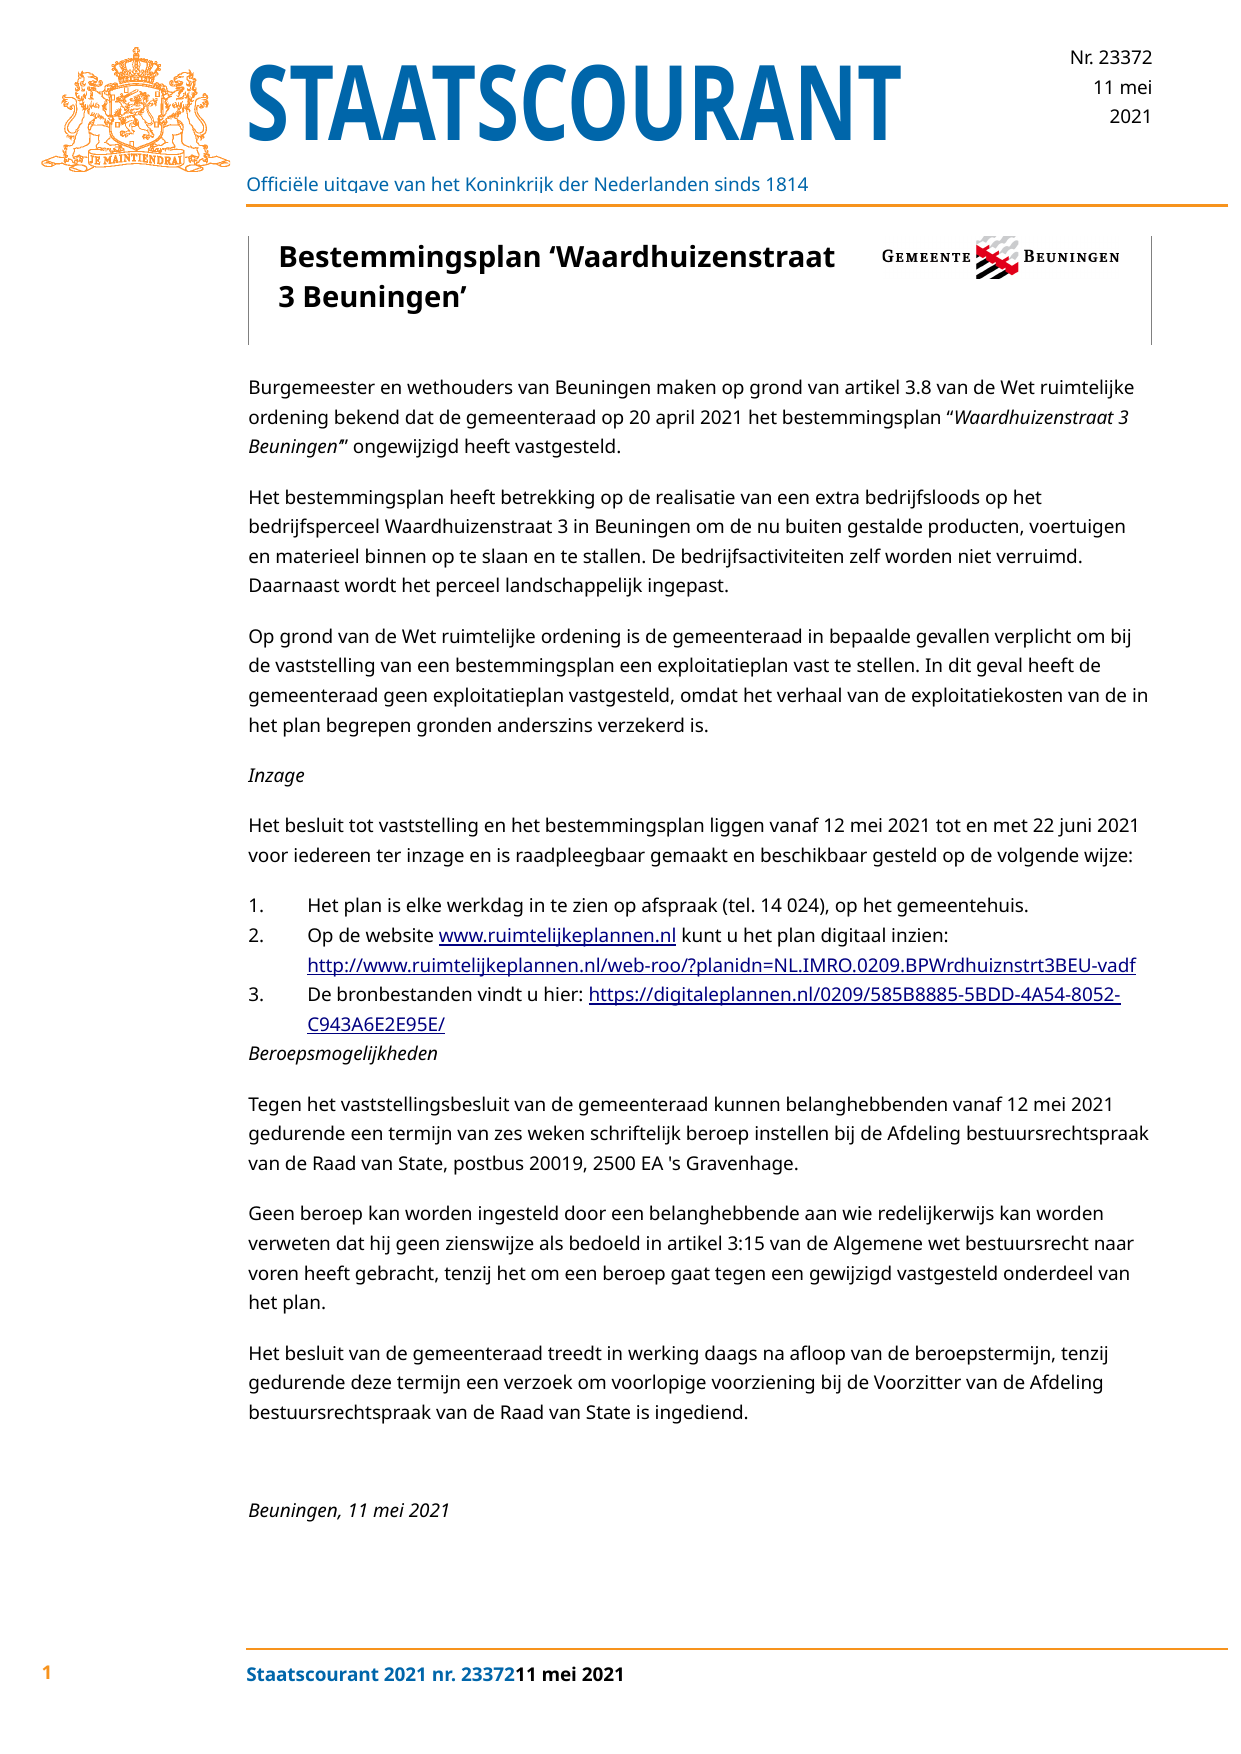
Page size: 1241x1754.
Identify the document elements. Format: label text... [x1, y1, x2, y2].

text Beuningen, 11 mei 2021 [248, 1497, 1152, 1523]
text Het besluit van de gemeenteraad treedt in werking daags na afloop van de beroepstermijn, tenzij gedurende deze termijn een verzoek om voorlopige voorziening bij de Voorzitter van de Afdeling bestuursrechtspraak van de Raad van State is ingediend. [248, 1340, 1152, 1424]
text Op grond van de Wet ruimtelijke ordening is de gemeenteraad in bepaalde gevallen verplicht om bij de vaststelling van een bestemmingsplan een exploitatieplan vast te stellen. In dit geval heeft de gemeenteraad geen exploitatieplan vastgesteld, omdat het verhaal van de exploitatiekosten van de in het plan begrepen gronden anderszins verzekerd is. [248, 623, 1152, 737]
text Het bestemmingsplan heeft betrekking op de realisatie van een extra bedrijfsloods op het bedrijfsperceel Waardhuizenstraat 3 in Beuningen om de nu buiten gestalde producten, voertuigen en materieel binnen op te slaan en te stallen. De bedrijfsactiviteiten zelf worden niet verruimd. Daarnaast wordt het perceel landschappelijk ingepast. [248, 484, 1152, 598]
picture [41, 47, 231, 172]
list De bronbestanden vindt u hier: https://digitaleplannen.nl/0209/585B8885-5BDD-4A54-8052-C943A6E2E95E/ [248, 981, 1152, 1037]
text Tegen het vaststellingsbesluit van de gemeenteraad kunnen belanghebbenden vanaf 12 mei 2021 gedurende een termijn van zes weken schriftelijk beroep instellen bij de Afdeling bestuursrechtspraak van de Raad van State, postbus 20019, 2500 EA 's Gravenhage. [248, 1091, 1152, 1176]
text Beroepsmogelijkheden [248, 1041, 1152, 1066]
text Burgemeester en wethouders van Beuningen maken op grond van artikel 3.8 van de Wet ruimtelijke ordening bekend dat de gemeenteraad op 20 april 2021 het bestemmingsplan “Waardhuizenstraat 3 Beuningen’” ongewijzigd heeft vastgesteld. [248, 374, 1152, 459]
table_header [850, 236, 1151, 345]
text Geen beroep kan worden ingesteld door een belanghebbende aan wie redelijkerwijs kan worden verweten dat hij geen zienswijze als bedoeld in artikel 3:15 van de Algemene wet bestuursrecht naar voren heeft gebracht, tenzij het om een beroep gaat tegen een gewijzigd vastgesteld onderdeel van het plan. [248, 1201, 1152, 1315]
text Het besluit tot vaststelling en het bestemmingsplan liggen vanaf 12 mei 2021 tot en met 22 juni 2021 voor iedereen ter inzage en is raadpleegbaar gemaakt en beschikbaar gesteld op de volgende wijze: [248, 813, 1152, 868]
list Op de website www.ruimtelijkeplannen.nl kunt u het plan digitaal inzien: http://www.ruimtelijkeplannen.nl/web-roo/?planidn=NL.IMRO.0209.BPWrdhuiznstrt3BEU-vadf [248, 922, 1152, 977]
list Het plan is elke werkdag in te zien op afspraak (tel. 14 024), op het gemeentehuis. [248, 893, 1152, 918]
table_header Bestemmingsplan ‘Waardhuizenstraat 3 Beuningen’ [249, 236, 850, 345]
picture [882, 236, 1119, 279]
text Inzage [248, 762, 1152, 788]
